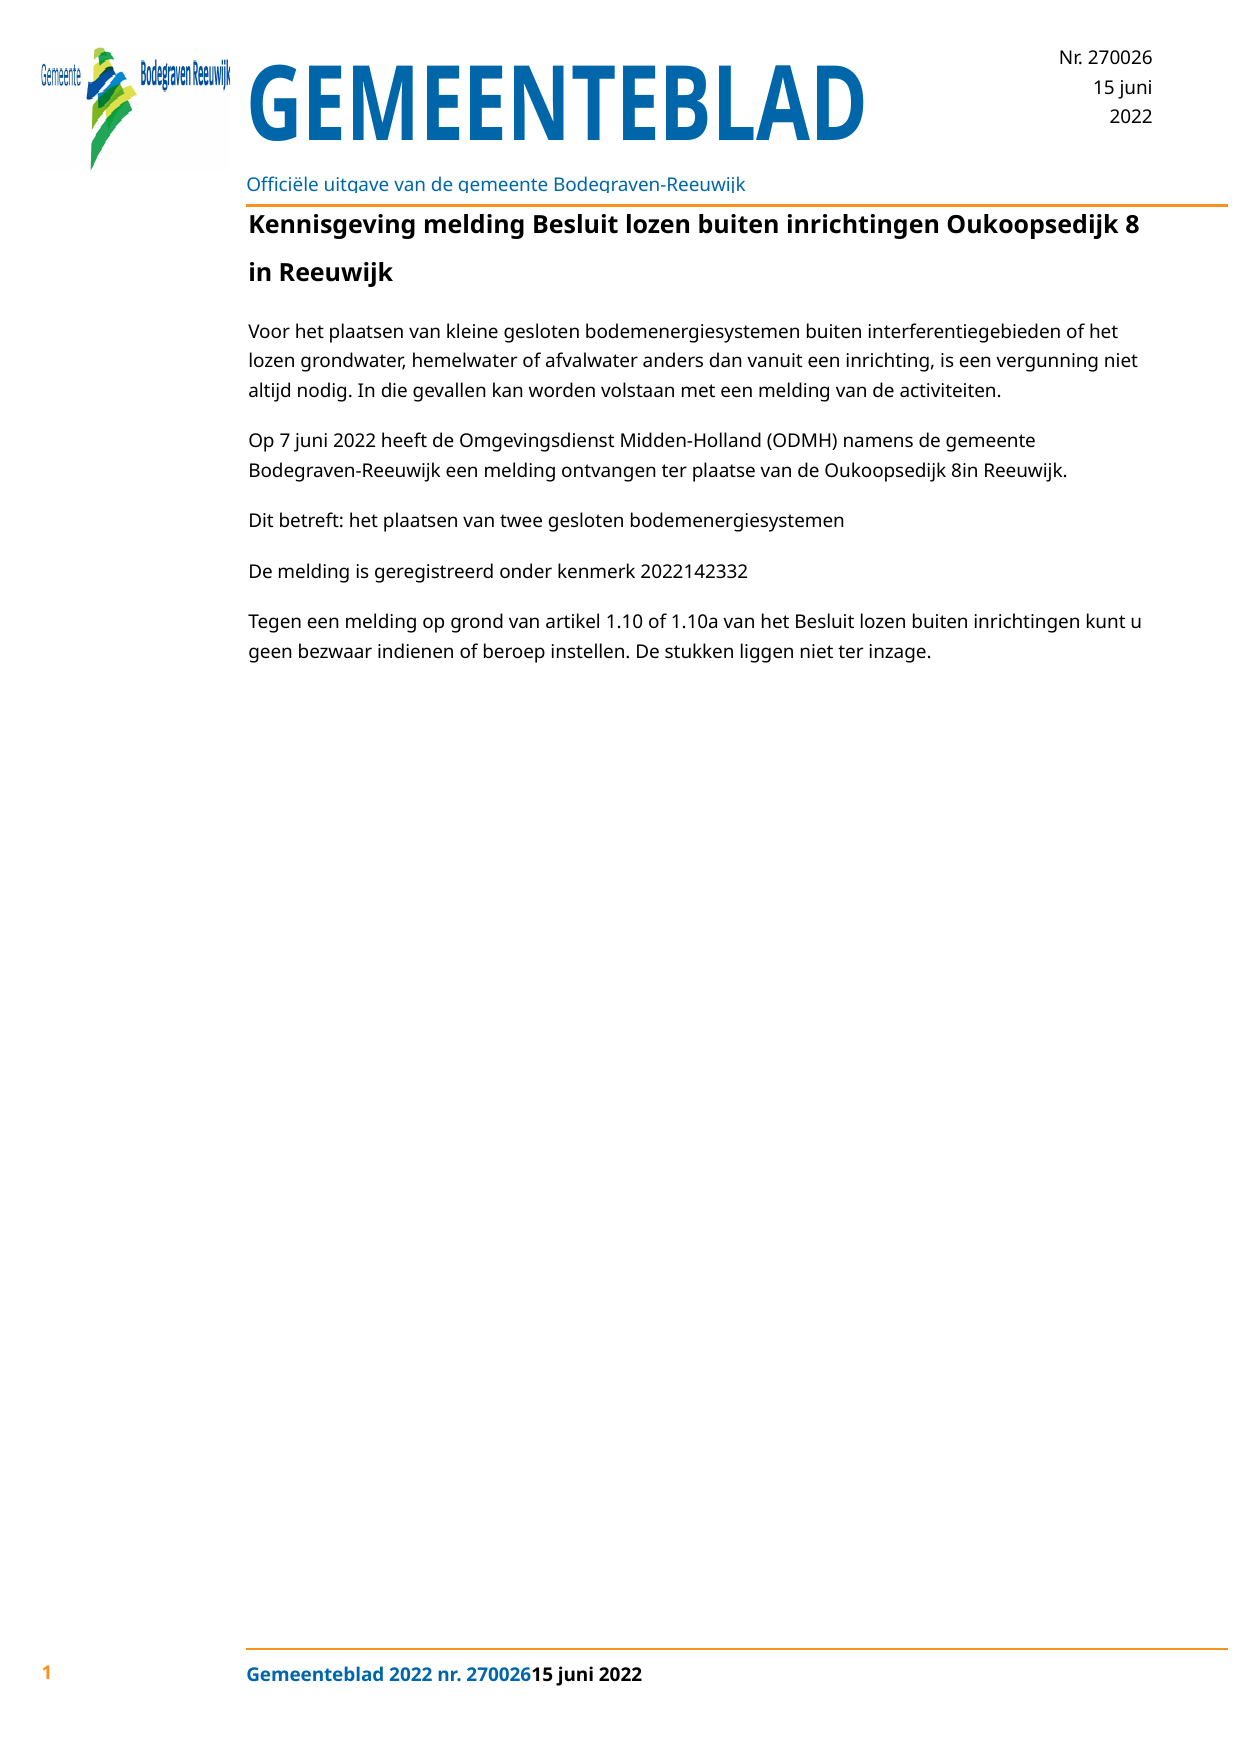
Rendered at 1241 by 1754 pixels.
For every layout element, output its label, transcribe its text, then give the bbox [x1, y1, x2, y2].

text Voor het plaatsen van kleine gesloten bodemenergiesystemen buiten interferentiegebieden of het lozen grondwater, hemelwater of afvalwater anders dan vanuit een inrichting, is een vergunning niet altijd nodig. In die gevallen kan worden volstaan met een melding van de activiteiten. [248, 318, 1152, 403]
text Tegen een melding op grond van artikel 1.10 of 1.10a van het Besluit lozen buiten inrichtingen kunt u geen bezwaar indienen of beroep instellen. De stukken liggen niet ter inzage. [248, 608, 1152, 664]
picture [41, 47, 231, 172]
text De melding is geregistreerd onder kenmerk 2022142332 [248, 558, 1152, 584]
text Dit betreft: het plaatsen van twee gesloten bodemenergiesystemen [248, 507, 1152, 533]
text Op 7 juni 2022 heeft de Omgevingsdienst Midden-Holland (ODMH) namens de gemeente Bodegraven-Reeuwijk een melding ontvangen ter plaatse van de Oukoopsedijk 8in Reeuwijk. [248, 427, 1152, 483]
text Kennisgeving melding Besluit lozen buiten inrichtingen Oukoopsedijk 8 in Reeuwijk [248, 207, 1152, 288]
